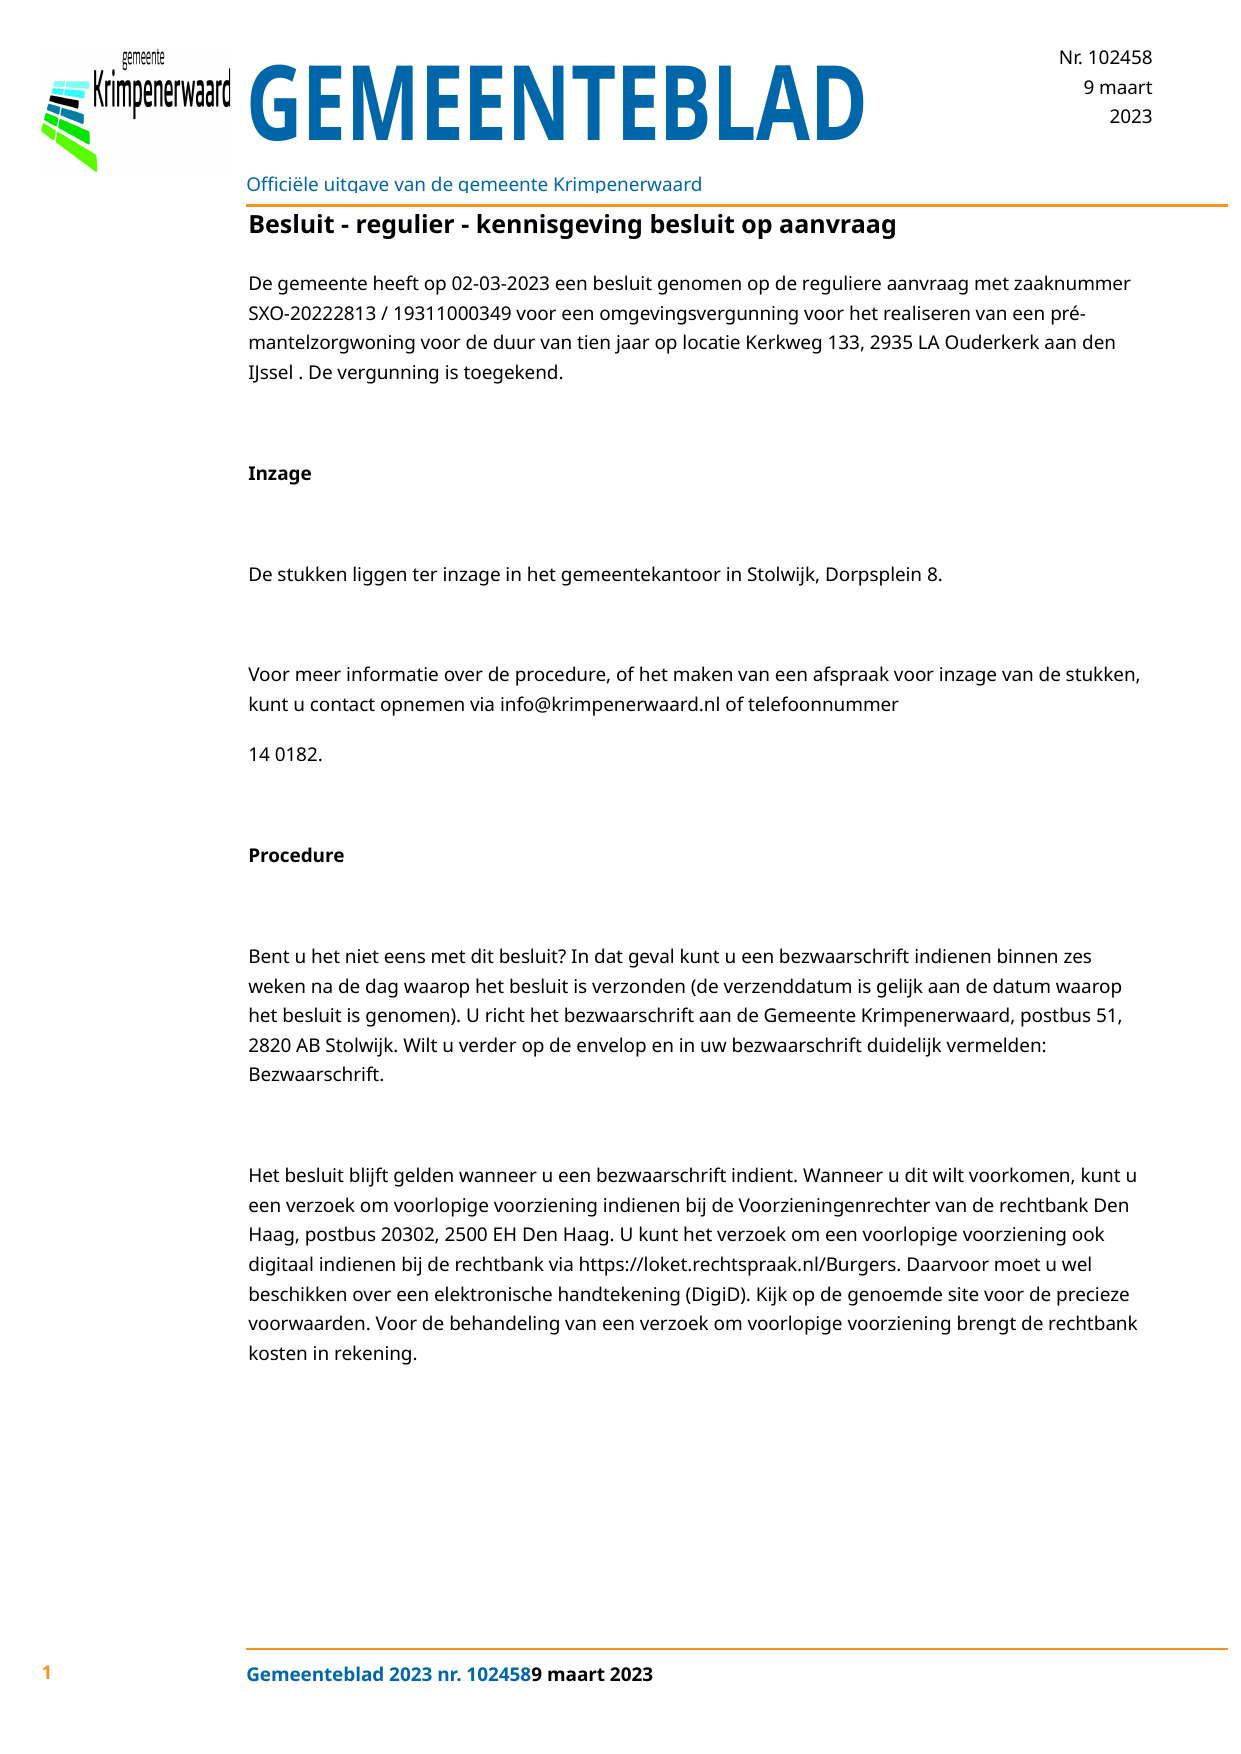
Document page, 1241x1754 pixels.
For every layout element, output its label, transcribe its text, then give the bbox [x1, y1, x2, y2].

text Het besluit blijft gelden wanneer u een bezwaarschrift indient. Wanneer u dit wilt voorkomen, kunt u een verzoek om voorlopige voorziening indienen bij de Voorzieningenrechter van de rechtbank Den Haag, postbus 20302, 2500 EH Den Haag. U kunt het verzoek om een voorlopige voorziening ook digitaal indienen bij de rechtbank via https://loket.rechtspraak.nl/Burgers. Daarvoor moet u wel beschikken over een elektronische handtekening (DigiD). Kijk op de genoemde site voor de precieze voorwaarden. Voor de behandeling van een verzoek om voorlopige voorziening brengt de rechtbank kosten in rekening. [248, 1162, 1152, 1366]
text Besluit - regulier - kennisgeving besluit op aanvraag [248, 207, 1152, 241]
text Procedure [248, 842, 1152, 868]
text 14 0182. [248, 742, 1152, 767]
text De gemeente heeft op 02-03-2023 een besluit genomen op de reguliere aanvraag met zaaknummer SXO-20222813 / 19311000349 voor een omgevingsvergunning voor het realiseren van een pré-mantelzorgwoning voor de duur van tien jaar op locatie Kerkweg 133, 2935 LA Ouderkerk aan den IJssel . De vergunning is toegekend. [248, 270, 1152, 385]
text Inzage [248, 460, 1152, 486]
picture [41, 47, 231, 172]
text Voor meer informatie over de procedure, of het maken van een afspraak voor inzage van de stukken, kunt u contact opnemen via info@krimpenerwaard.nl of telefoonnummer [248, 662, 1152, 717]
text De stukken liggen ter inzage in het gemeentekantoor in Stolwijk, Dorpsplein 8. [248, 561, 1152, 586]
text Bent u het niet eens met dit besluit? In dat geval kunt u een bezwaarschrift indienen binnen zes weken na de dag waarop het besluit is verzonden (de verzenddatum is gelijk aan de datum waarop het besluit is genomen). U richt het bezwaarschrift aan de Gemeente Krimpenerwaard, postbus 51, 2820 AB Stolwijk. Wilt u verder op de envelop en in uw bezwaarschrift duidelijk vermelden: Bezwaarschrift. [248, 943, 1152, 1087]
